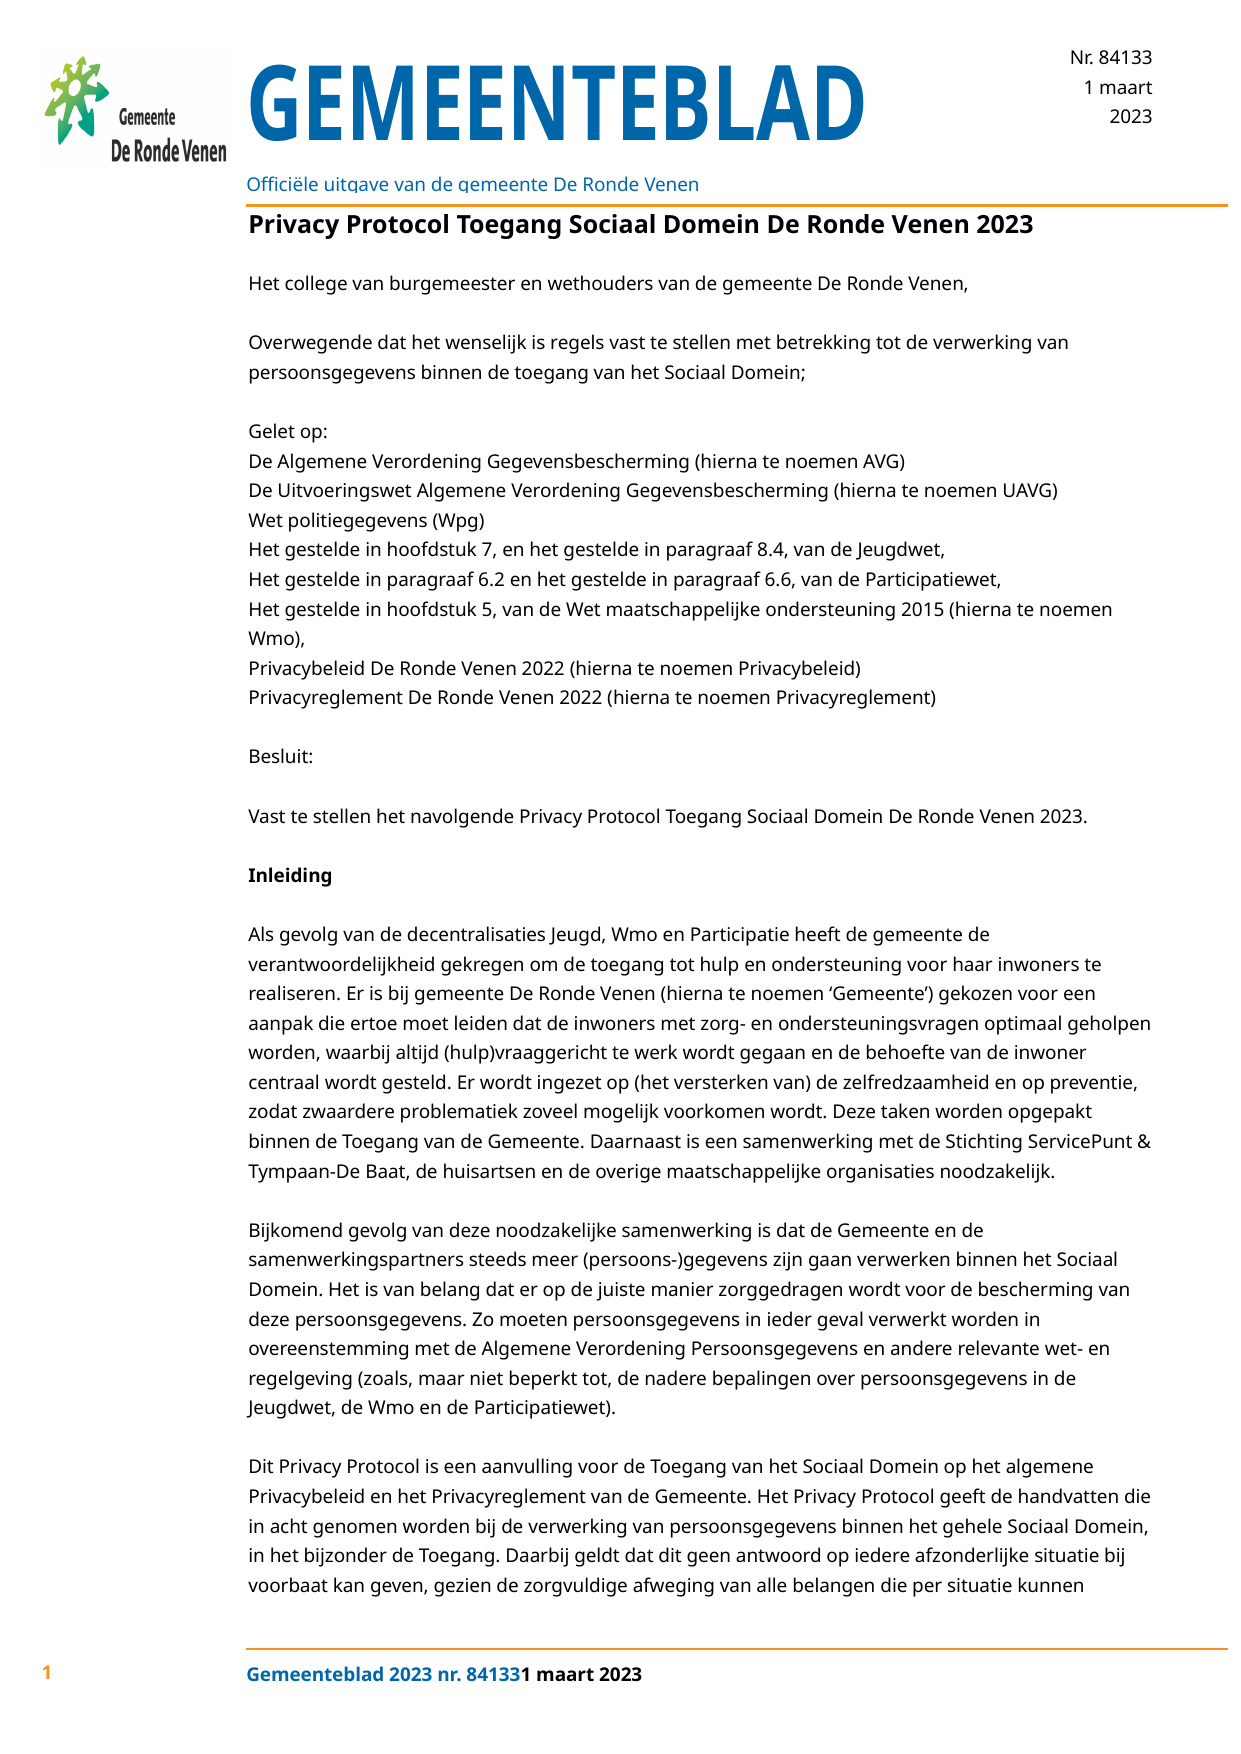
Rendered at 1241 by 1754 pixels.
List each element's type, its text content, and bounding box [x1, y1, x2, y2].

text Het gestelde in hoofdstuk 5, van de Wet maatschappelijke ondersteuning 2015 (hierna te noemen Wmo), [248, 596, 1152, 651]
text Het gestelde in paragraaf 6.2 en het gestelde in paragraaf 6.6, van de Participatiewet, [248, 566, 1152, 592]
text Bijkomend gevolg van deze noodzakelijke samenwerking is dat de Gemeente en de samenwerkingspartners steeds meer (persoons-)gegevens zijn gaan verwerken binnen het Sociaal Domein. Het is van belang dat er op de juiste manier zorggedragen wordt voor de bescherming van deze persoonsgegevens. Zo moeten persoonsgegevens in ieder geval verwerkt worden in overeenstemming met de Algemene Verordening Persoonsgegevens en andere relevante wet- en regelgeving (zoals, maar niet beperkt tot, de nadere bepalingen over persoonsgegevens in de Jeugdwet, de Wmo en de Participatiewet). [248, 1217, 1152, 1420]
picture [41, 47, 231, 172]
text Gelet op: [248, 418, 1152, 444]
text Dit Privacy Protocol is een aanvulling voor de Toegang van het Sociaal Domein op het algemene Privacybeleid en het Privacyreglement van de Gemeente. Het Privacy Protocol geeft de handvatten die in acht genomen worden bij de verwerking van persoonsgegevens binnen het gehele Sociaal Domein, in het bijzonder de Toegang. Daarbij geldt dat dit geen antwoord op iedere afzonderlijke situatie bij voorbaat kan geven, gezien de zorgvuldige afweging van alle belangen die per situatie kunnen [248, 1454, 1152, 1598]
text De Algemene Verordening Gegevensbescherming (hierna te noemen AVG) [248, 448, 1152, 473]
text Privacy Protocol Toegang Sociaal Domein De Ronde Venen 2023 [248, 207, 1152, 241]
text Privacybeleid De Ronde Venen 2022 (hierna te noemen Privacybeleid) [248, 655, 1152, 681]
text Het gestelde in hoofdstuk 7, en het gestelde in paragraaf 8.4, van de Jeugdwet, [248, 537, 1152, 562]
text Als gevolg van de decentralisaties Jeugd, Wmo en Participatie heeft de gemeente de verantwoordelijkheid gekregen om de toegang tot hulp en ondersteuning voor haar inwoners te realiseren. Er is bij gemeente De Ronde Venen (hierna te noemen ‘Gemeente’) gekozen voor een aanpak die ertoe moet leiden dat de inwoners met zorg- en ondersteuningsvragen optimaal geholpen worden, waarbij altijd (hulp)vraaggericht te werk wordt gegaan en de behoefte van de inwoner centraal wordt gesteld. Er wordt ingezet op (het versterken van) de zelfredzaamheid en op preventie, zodat zwaardere problematiek zoveel mogelijk voorkomen wordt. Deze taken worden opgepakt binnen de Toegang van de Gemeente. Daarnaast is een samenwerking met de Stichting ServicePunt & Tympaan-De Baat, de huisartsen en de overige maatschappelijke organisaties noodzakelijk. [248, 921, 1152, 1183]
text Privacyreglement De Ronde Venen 2022 (hierna te noemen Privacyreglement) [248, 684, 1152, 710]
text Wet politiegegevens (Wpg) [248, 507, 1152, 533]
text De Uitvoeringswet Algemene Verordening Gegevensbescherming (hierna te noemen UAVG) [248, 477, 1152, 503]
text Inleiding [248, 862, 1152, 888]
text Vast te stellen het navolgende Privacy Protocol Toegang Sociaal Domein De Ronde Venen 2023. [248, 803, 1152, 828]
text Overwegende dat het wenselijk is regels vast te stellen met betrekking tot de verwerking van persoonsgegevens binnen de toegang van het Sociaal Domein; [248, 329, 1152, 385]
text Het college van burgemeester en wethouders van de gemeente De Ronde Venen, [248, 270, 1152, 296]
text Besluit: [248, 744, 1152, 769]
